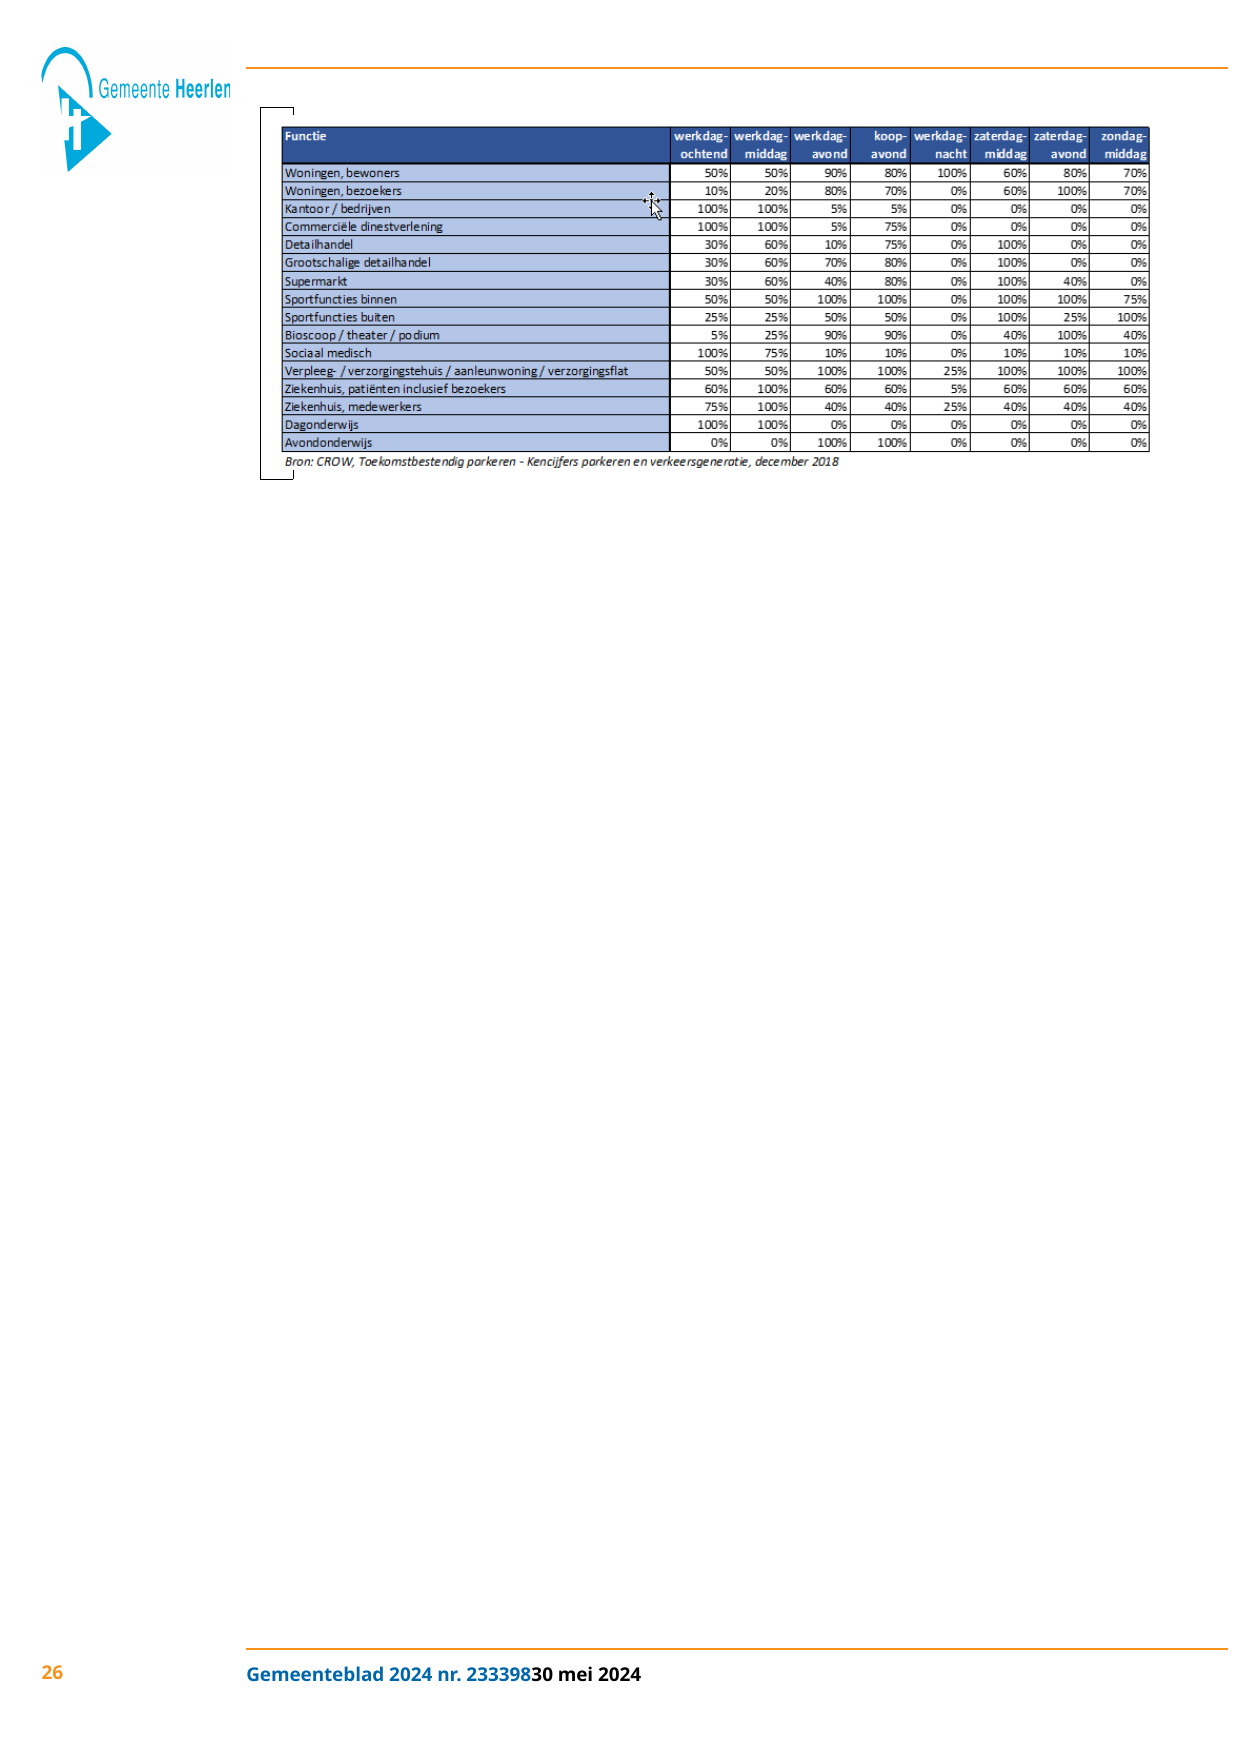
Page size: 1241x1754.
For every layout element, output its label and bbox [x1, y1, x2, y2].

picture [41, 47, 59, 70]
picture [41, 47, 231, 172]
picture [268, 115, 1155, 470]
